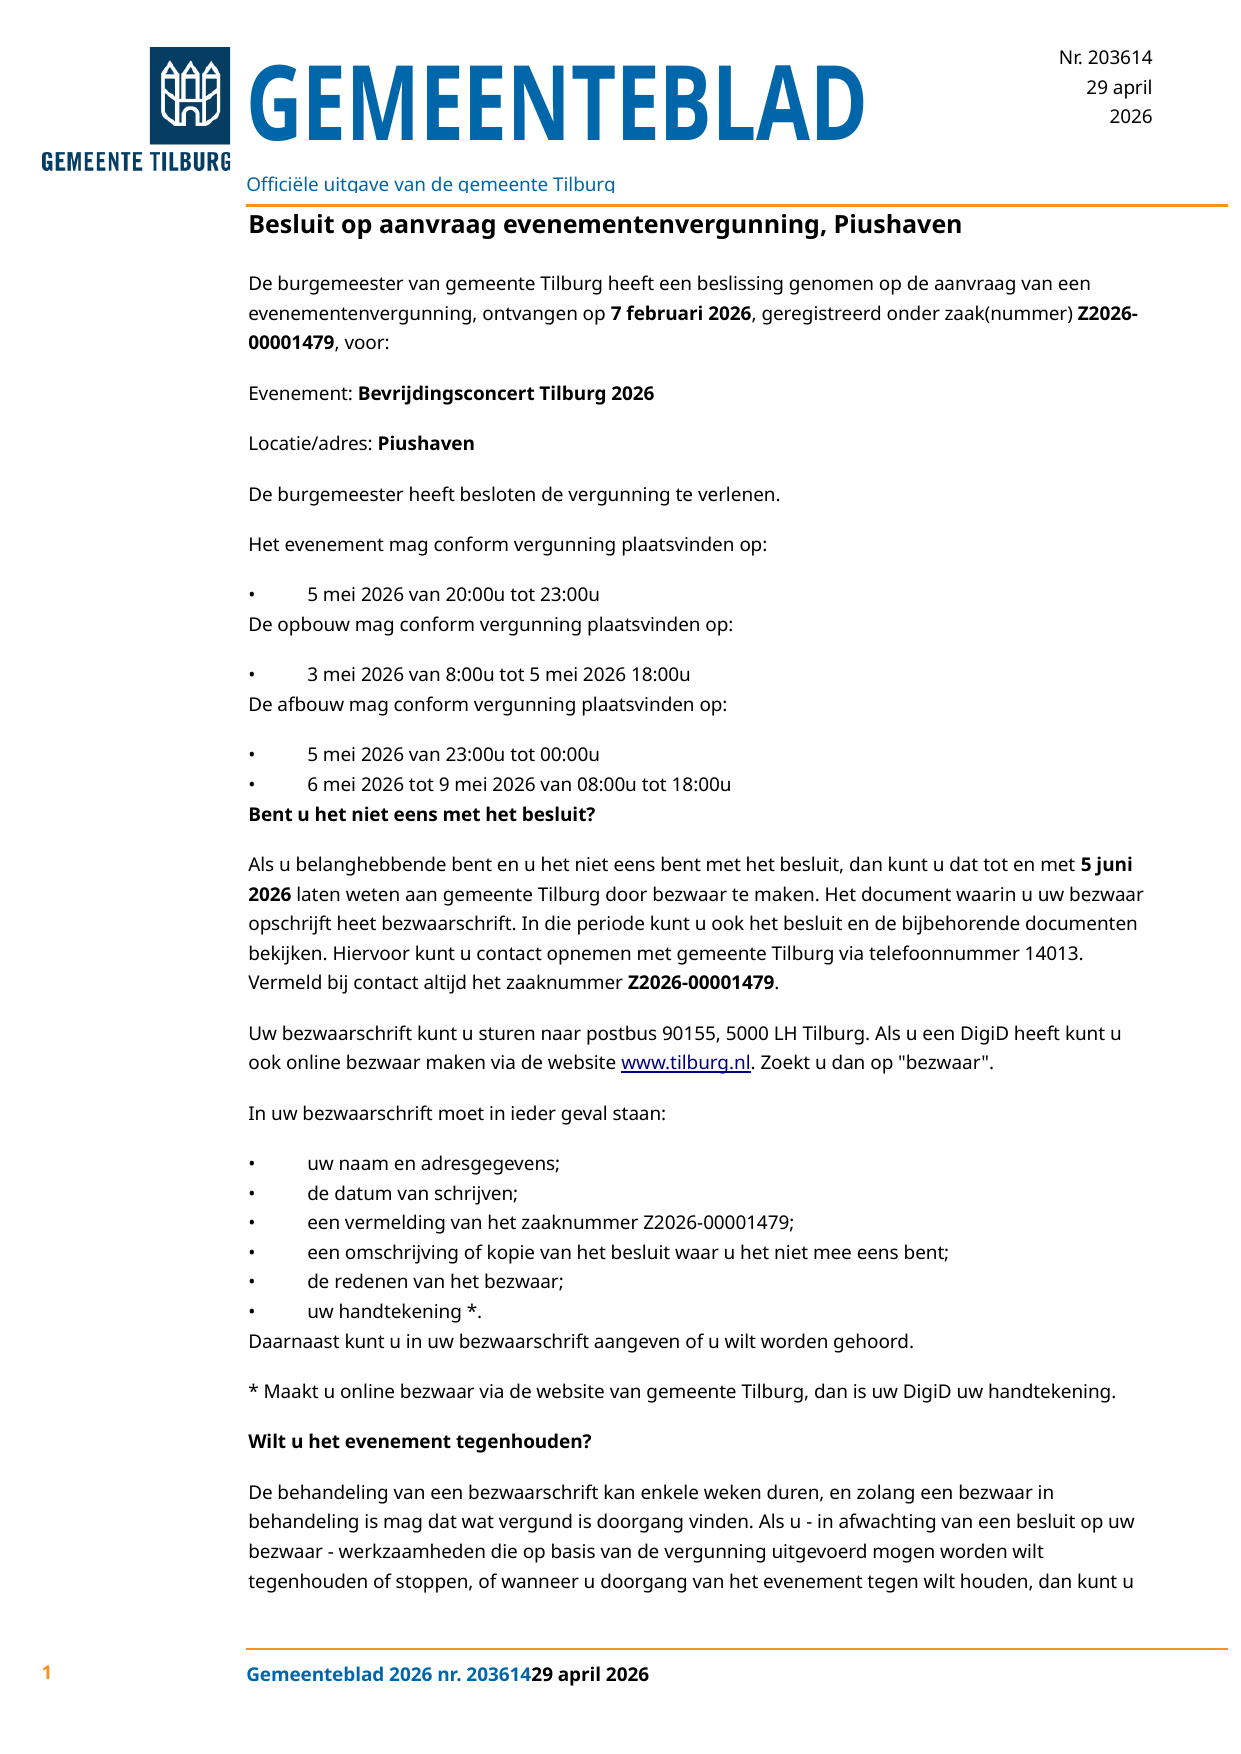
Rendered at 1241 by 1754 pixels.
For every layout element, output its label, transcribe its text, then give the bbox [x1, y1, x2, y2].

list uw naam en adresgegevens; [248, 1150, 1152, 1176]
text Locatie/adres: Piushaven [248, 430, 1152, 456]
text Het evenement mag conform vergunning plaatsvinden op: [248, 531, 1152, 557]
text De opbouw mag conform vergunning plaatsvinden op: [248, 611, 1152, 637]
list 6 mei 2026 tot 9 mei 2026 van 08:00u tot 18:00u [248, 771, 1152, 797]
list 5 mei 2026 van 20:00u tot 23:00u [248, 582, 1152, 607]
picture [41, 47, 231, 172]
text Wilt u het evenement tegenhouden? [248, 1429, 1152, 1454]
list een vermelding van het zaaknummer Z2026-00001479; [248, 1209, 1152, 1235]
text Evenement: Bevrijdingsconcert Tilburg 2026 [248, 380, 1152, 406]
text De afbouw mag conform vergunning plaatsvinden op: [248, 691, 1152, 717]
list uw handtekening *. [248, 1298, 1152, 1324]
text Bent u het niet eens met het besluit? [248, 801, 1152, 826]
list een omschrijving of kopie van het besluit waar u het niet mee eens bent; [248, 1239, 1152, 1265]
text De burgemeester heeft besloten de vergunning te verlenen. [248, 481, 1152, 506]
text De behandeling van een bezwaarschrift kan enkele weken duren, en zolang een bezwaar in behandeling is mag dat wat vergund is doorgang vinden. Als u - in afwachting van een besluit op uw bezwaar - werkzaamheden die op basis van de vergunning uitgevoerd mogen worden wilt tegenhouden of stoppen, of wanneer u doorgang van het evenement tegen wilt houden, dan kunt u [248, 1479, 1152, 1593]
list 3 mei 2026 van 8:00u tot 5 mei 2026 18:00u [248, 662, 1152, 687]
text Besluit op aanvraag evenementenvergunning, Piushaven [248, 207, 1152, 241]
text De burgemeester van gemeente Tilburg heeft een beslissing genomen op de aanvraag van een evenementenvergunning, ontvangen op 7 februari 2026, geregistreerd onder zaak(nummer) Z2026-00001479, voor: [248, 270, 1152, 355]
text * Maakt u online bezwaar via de website van gemeente Tilburg, dan is uw DigiD uw handtekening. [248, 1378, 1152, 1404]
text In uw bezwaarschrift moet in ieder geval staan: [248, 1100, 1152, 1126]
list de redenen van het bezwaar; [248, 1269, 1152, 1294]
text Als u belanghebbende bent en u het niet eens bent met het besluit, dan kunt u dat tot en met 5 juni 2026 laten weten aan gemeente Tilburg door bezwaar te maken. Het document waarin u uw bezwaar opschrijft heet bezwaarschrift. In die periode kunt u ook het besluit en de bijbehorende documenten bekijken. Hiervoor kunt u contact opnemen met gemeente Tilburg via telefoonnummer 14013. Vermeld bij contact altijd het zaaknummer Z2026-00001479. [248, 851, 1152, 995]
list de datum van schrijven; [248, 1180, 1152, 1206]
text Uw bezwaarschrift kunt u sturen naar postbus 90155, 5000 LH Tilburg. Als u een DigiD heeft kunt u ook online bezwaar maken via de website www.tilburg.nl. Zoekt u dan op "bezwaar". [248, 1020, 1152, 1075]
list 5 mei 2026 van 23:00u tot 00:00u [248, 742, 1152, 767]
text Daarnaast kunt u in uw bezwaarschrift aangeven of u wilt worden gehoord. [248, 1328, 1152, 1353]
